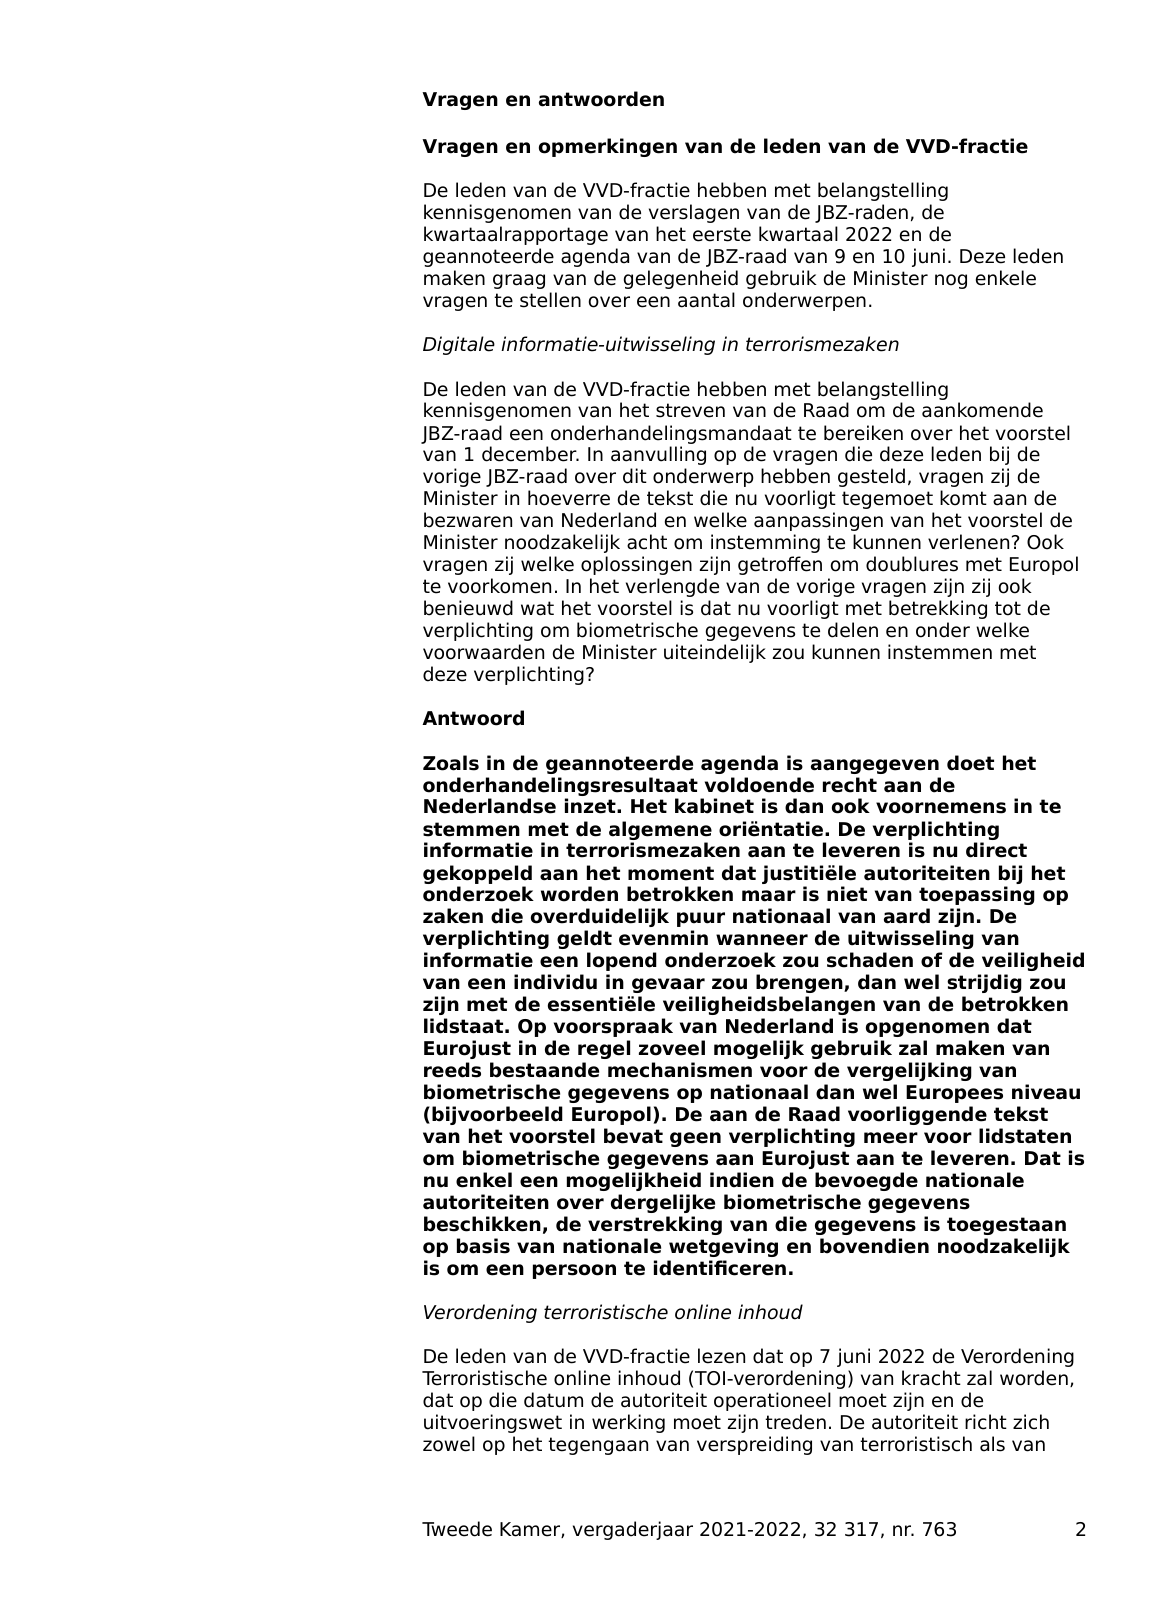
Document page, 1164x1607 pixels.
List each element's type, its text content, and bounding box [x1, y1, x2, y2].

text De leden van de VVD-fractie hebben met belangstelling kennisgenomen van de verslagen van de JBZ-raden, de kwartaalrapportage van het eerste kwartaal 2022 en de geannoteerde agenda van de JBZ-raad van 9 en 10 juni. Deze leden maken graag van de gelegenheid gebruik de Minister nog enkele vragen te stellen over een aantal onderwerpen. [422, 180, 1087, 312]
subtitle Verordening terroristische online inhoud [422, 1302, 1087, 1324]
subtitle Vragen en opmerkingen van de leden van de VVD-fractie [422, 136, 1087, 158]
text De leden van de VVD-fractie hebben met belangstelling kennisgenomen van het streven van de Raad om de aankomende JBZ-raad een onderhandelingsmandaat te bereiken over het voorstel van 1 december. In aanvulling op de vragen die deze leden bij de vorige JBZ-raad over dit onderwerp hebben gesteld, vragen zij de Minister in hoeverre de tekst die nu voorligt tegemoet komt aan de bezwaren van Nederland en welke aanpassingen van het voorstel de Minister noodzakelijk acht om instemming te kunnen verlenen? Ook vragen zij welke oplossingen zijn getroffen om doublures met Europol te voorkomen. In het verlengde van de vorige vragen zijn zij ook benieuwd wat het voorstel is dat nu voorligt met betrekking tot de verplichting om biometrische gegevens te delen en onder welke voorwaarden de Minister uiteindelijk zou kunnen instemmen met deze verplichting? [422, 378, 1087, 686]
subtitle Antwoord [422, 708, 1087, 730]
subtitle Vragen en antwoorden [422, 89, 1087, 111]
text Zoals in de geannoteerde agenda is aangegeven doet het onderhandelingsresultaat voldoende recht aan de Nederlandse inzet. Het kabinet is dan ook voornemens in te stemmen met de algemene oriëntatie. De verplichting informatie in terrorismezaken aan te leveren is nu direct gekoppeld aan het moment dat justitiële autoriteiten bij het onderzoek worden betrokken maar is niet van toepassing op zaken die overduidelijk puur nationaal van aard zijn. De verplichting geldt evenmin wanneer de uitwisseling van informatie een lopend onderzoek zou schaden of de veiligheid van een individu in gevaar zou brengen, dan wel strijdig zou zijn met de essentiële veiligheidsbelangen van de betrokken lidstaat. Op voorspraak van Nederland is opgenomen dat Eurojust in de regel zoveel mogelijk gebruik zal maken van reeds bestaande mechanismen voor de vergelijking van biometrische gegevens op nationaal dan wel Europees niveau (bijvoorbeeld Europol). De aan de Raad voorliggende tekst van het voorstel bevat geen verplichting meer voor lidstaten om biometrische gegevens aan Eurojust aan te leveren. Dat is nu enkel een mogelijkheid indien de bevoegde nationale autoriteiten over dergelijke biometrische gegevens beschikken, de verstrekking van die gegevens is toegestaan op basis van nationale wetgeving en bovendien noodzakelijk is om een persoon te identificeren. [422, 752, 1087, 1280]
subtitle Digitale informatie-uitwisseling in terrorismezaken [422, 334, 1087, 356]
text De leden van de VVD-fractie lezen dat op 7 juni 2022 de Verordening Terroristische online inhoud (TOI-verordening) van kracht zal worden, dat op die datum de autoriteit operationeel moet zijn en de uitvoeringswet in werking moet zijn treden. De autoriteit richt zich zowel op het tegengaan van verspreiding van terroristisch als van [422, 1346, 1087, 1456]
